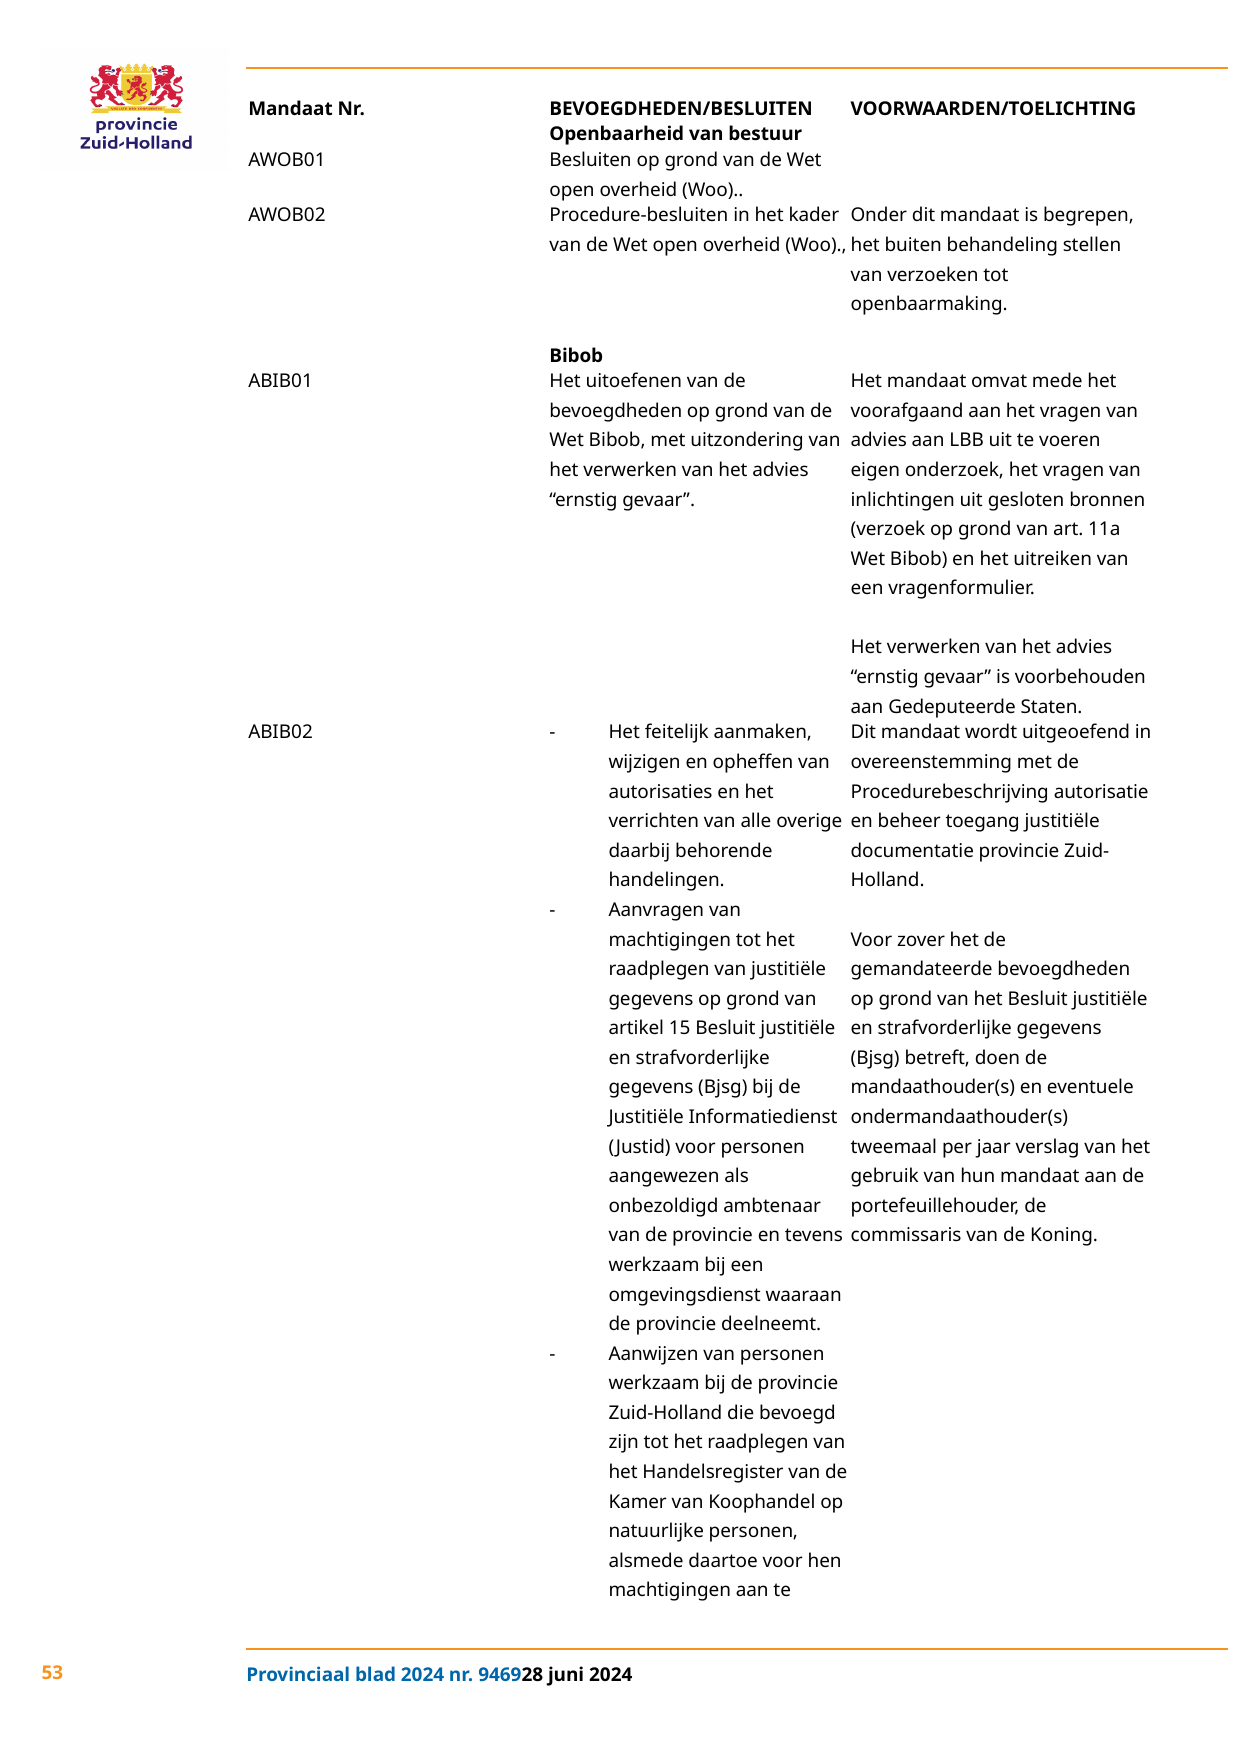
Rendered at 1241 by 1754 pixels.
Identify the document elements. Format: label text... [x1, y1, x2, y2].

table_cell [850, 342, 1152, 367]
table_header BEVOEGDHEDEN/BESLUITEN [549, 95, 850, 121]
table_cell [248, 342, 549, 367]
table_cell [248, 121, 549, 146]
table_cell ABIB01 [248, 368, 549, 719]
picture [41, 47, 231, 172]
table_cell Procedure-besluiten in het kader van de Wet open overheid (Woo)., [549, 202, 850, 316]
table_cell ABIB02 [248, 719, 549, 1602]
table_cell Onder dit mandaat is begrepen, het buiten behandeling stellen van verzoeken tot openbaarmaking. [850, 202, 1152, 316]
table_cell [850, 146, 1152, 202]
table_cell AWOB01 [248, 146, 549, 202]
table_cell AWOB02 [248, 202, 549, 316]
table_cell Het feitelijk aanmaken, wijzigen en opheffen van autorisaties en het verrichten van alle overige daarbij behorende handelingen. Aanvragen van machtigingen tot het raadplegen van justitiële gegevens op grond van artikel 15 Besluit justitiële en strafvorderlijke gegevens (Bjsg) bij de Justitiële Informatiedienst (Justid) voor personen aangewezen als onbezoldigd ambtenaar van de provincie en tevens werkzaam bij een omgevingsdienst waaraan de provincie deelneemt. Aanwijzen van personen werkzaam bij de provincie Zuid-Holland die bevoegd zijn tot het raadplegen van het Handelsregister van de Kamer van Koophandel op natuurlijke personen, alsmede daartoe voor hen machtigingen aan te [549, 719, 850, 1602]
table_cell [850, 121, 1152, 146]
table_cell [248, 316, 549, 342]
table_cell Openbaarheid van bestuur [549, 121, 850, 146]
table_header VOORWAARDEN/TOELICHTING [850, 95, 1152, 121]
table_cell Het mandaat omvat mede het voorafgaand aan het vragen van advies aan LBB uit te voeren eigen onderzoek, het vragen van inlichtingen uit gesloten bronnen (verzoek op grond van art. 11a Wet Bibob) en het uitreiken van een vragenformulier. Het verwerken van het advies “ernstig gevaar” is voorbehouden aan Gedeputeerde Staten. [850, 368, 1152, 719]
table_cell Besluiten op grond van de Wet open overheid (Woo).. [549, 146, 850, 202]
table_cell Dit mandaat wordt uitgeoefend in overeenstemming met de Procedurebeschrijving autorisatie en beheer toegang justitiële documentatie provincie Zuid-Holland. Voor zover het de gemandateerde bevoegdheden op grond van het Besluit justitiële en strafvorderlijke gegevens (Bjsg) betreft, doen de mandaathouder(s) en eventuele ondermandaathouder(s) tweemaal per jaar verslag van het gebruik van hun mandaat aan de portefeuillehouder, de commissaris van de Koning. [850, 719, 1152, 1602]
table_cell Het uitoefenen van de bevoegdheden op grond van de Wet Bibob, met uitzondering van het verwerken van het advies “ernstig gevaar”. [549, 368, 850, 719]
table_cell [850, 316, 1152, 342]
table_cell [549, 316, 850, 342]
table_header Mandaat Nr. [248, 95, 549, 121]
table_cell Bibob [549, 342, 850, 367]
